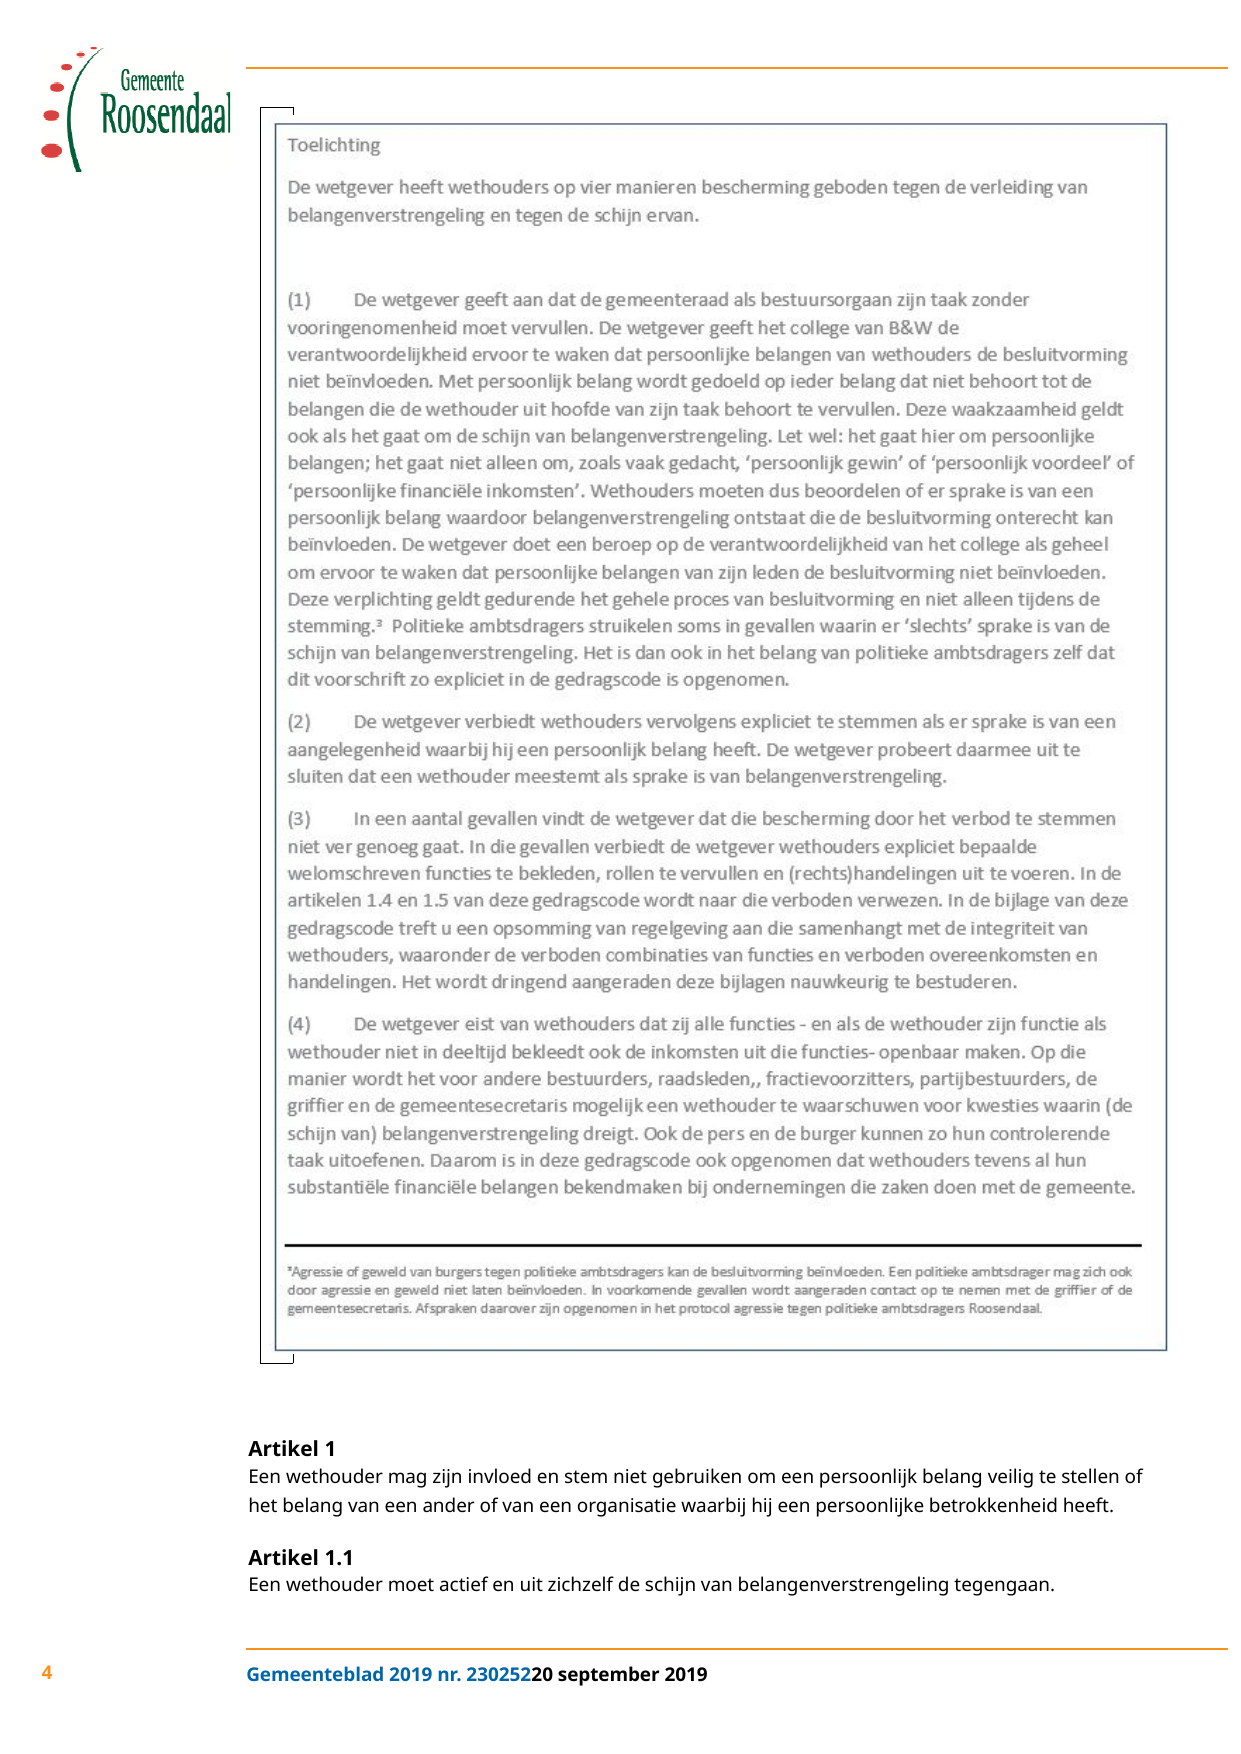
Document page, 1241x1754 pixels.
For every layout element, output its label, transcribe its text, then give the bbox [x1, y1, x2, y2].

text Artikel 1.1 [248, 1543, 1152, 1571]
text Artikel 1 [248, 1434, 1152, 1463]
picture [268, 115, 1173, 1354]
text Een wethouder mag zijn invloed en stem niet gebruiken om een persoonlijk belang veilig te stellen of het belang van een ander of van een organisatie waarbij hij een persoonlijke betrokkenheid heeft. [248, 1463, 1152, 1518]
text Een wethouder moet actief en uit zichzelf de schijn van belangenverstrengeling tegengaan. [248, 1571, 1152, 1597]
picture [41, 47, 231, 172]
